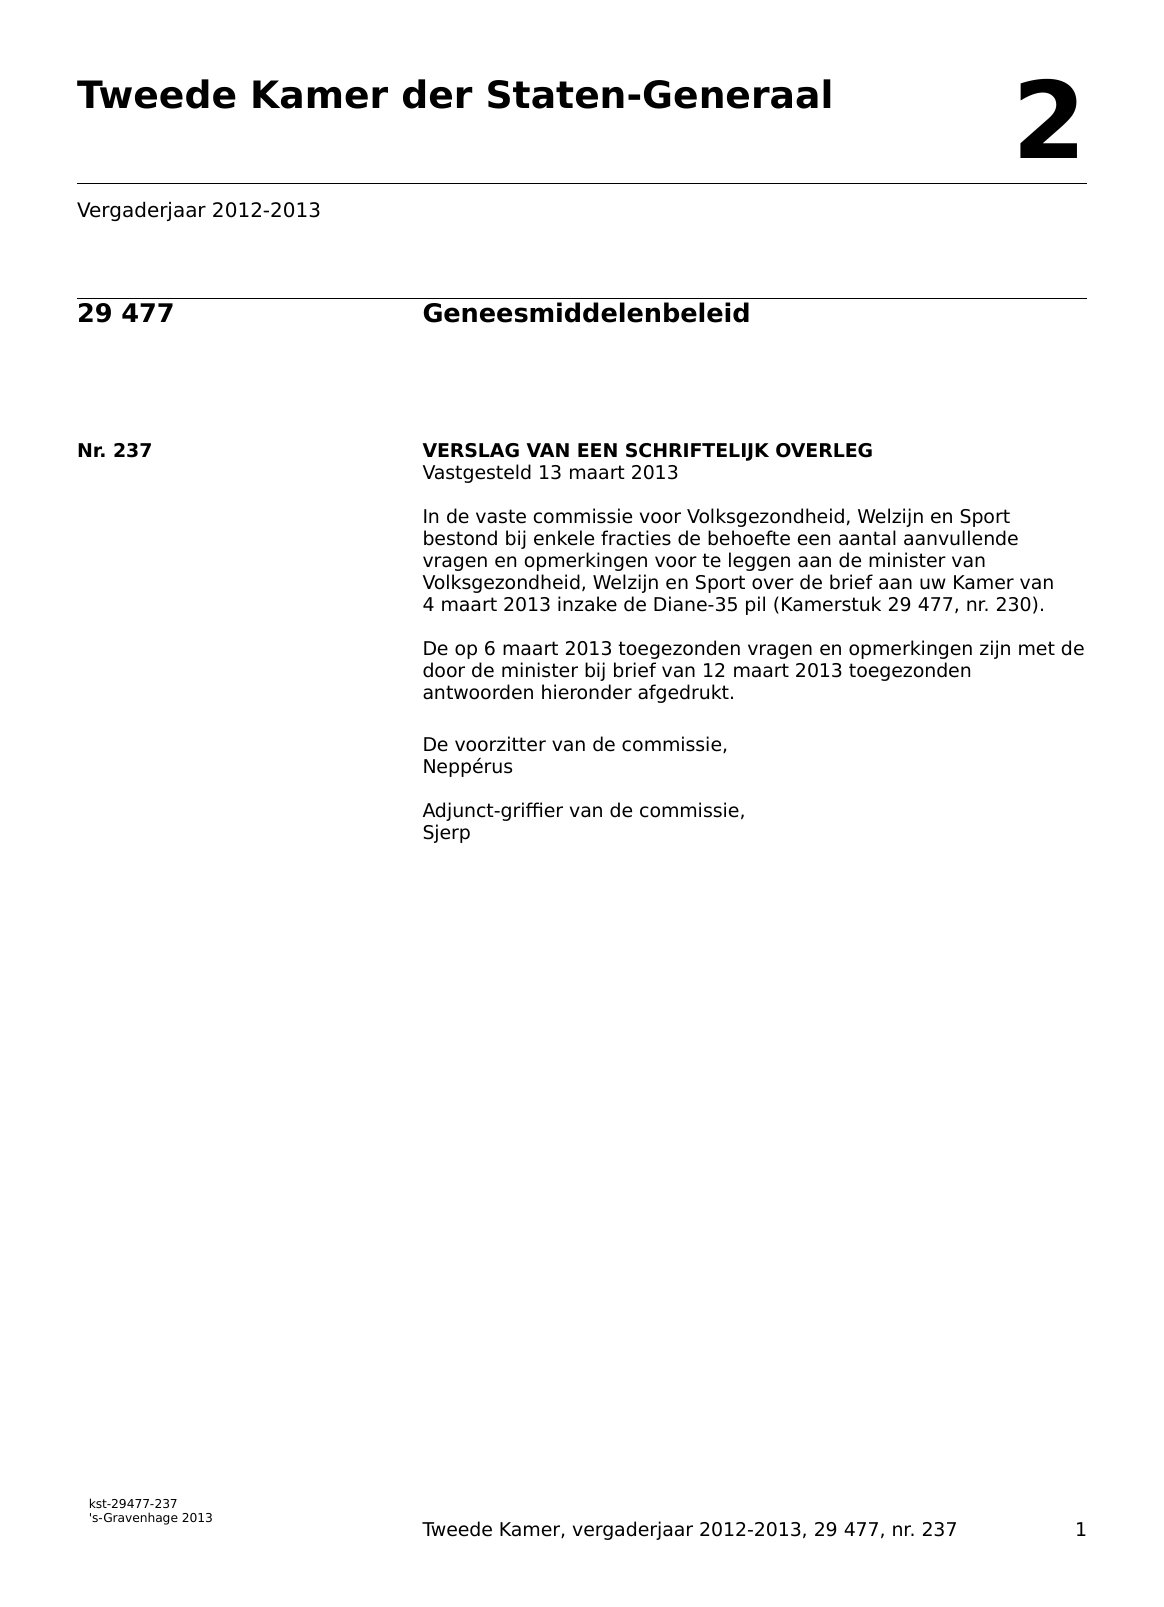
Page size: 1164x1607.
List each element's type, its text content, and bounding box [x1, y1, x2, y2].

text Vastgesteld 13 maart 2013 [422, 462, 1087, 484]
text De voorzitter van de commissie, Neppérus [422, 734, 1087, 778]
table_header 2 [886, 59, 1087, 183]
text In de vaste commissie voor Volksgezondheid, Welzijn en Sport bestond bij enkele fracties de behoefte een aantal aanvullende vragen en opmerkingen voor te leggen aan de minister van Volksgezondheid, Welzijn en Sport over de brief aan uw Kamer van 4 maart 2013 inzake de Diane-35 pil (Kamerstuk 29 477, nr. 230). [422, 506, 1087, 616]
text De op 6 maart 2013 toegezonden vragen en opmerkingen zijn met de door de minister bij brief van 12 maart 2013 toegezonden antwoorden hieronder afgedrukt. [422, 638, 1087, 704]
subtitle Nr. 237 VERSLAG VAN EEN SCHRIFTELIJK OVERLEG [77, 440, 1087, 462]
text 's-Gravenhage 2013 [88, 1511, 323, 1525]
table_header Tweede Kamer der Staten-Generaal [77, 59, 886, 183]
text Adjunct-griffier van de commissie, Sjerp [422, 800, 1087, 844]
table_cell Vergaderjaar 2012-2013 [77, 184, 1087, 298]
subtitle 29 477 Geneesmiddelenbeleid [77, 299, 1087, 329]
text kst-29477-237 [88, 1497, 323, 1511]
